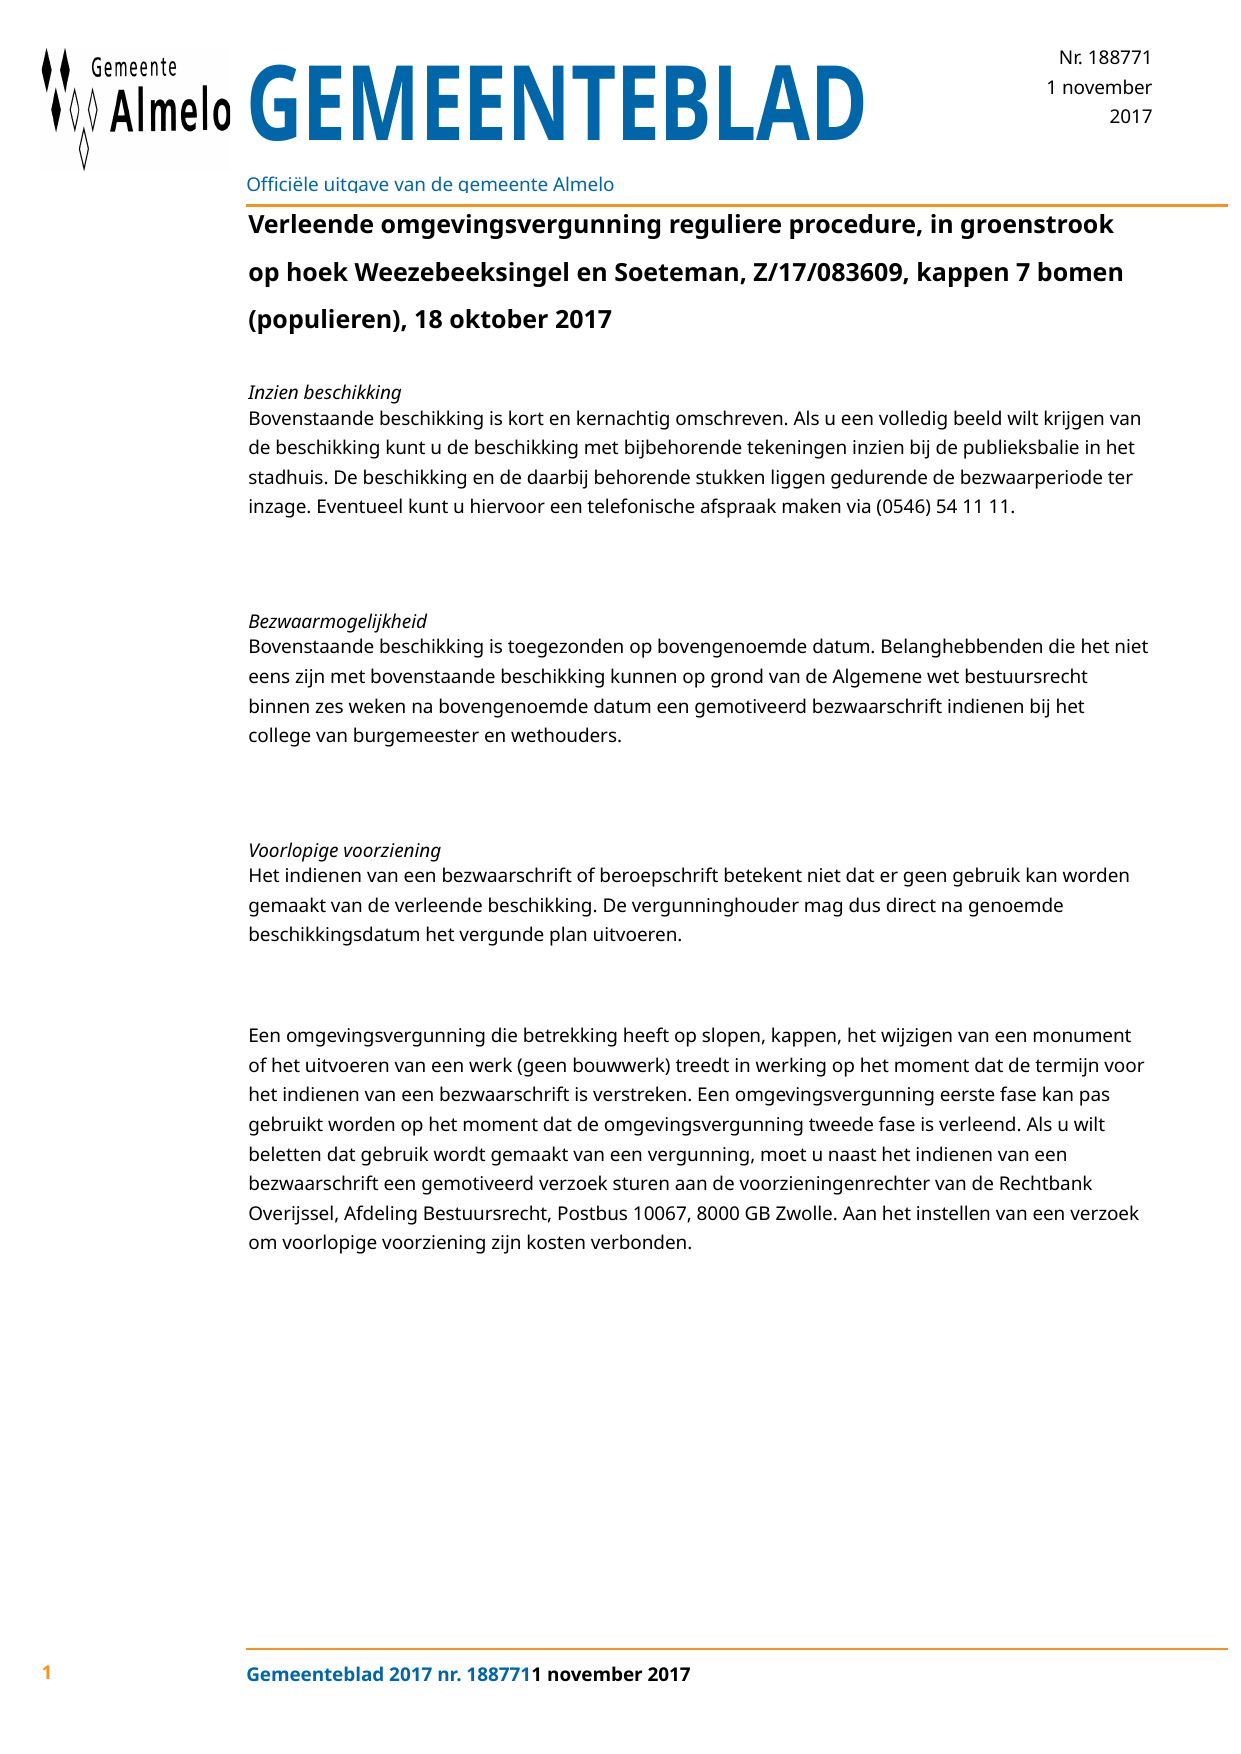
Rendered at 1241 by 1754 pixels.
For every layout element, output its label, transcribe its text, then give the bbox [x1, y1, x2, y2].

text Een omgevingsvergunning die betrekking heeft op slopen, kappen, het wijzigen van een monument of het uitvoeren van een werk (geen bouwwerk) treedt in werking op het moment dat de termijn voor het indienen van een bezwaarschrift is verstreken. Een omgevingsvergunning eerste fase kan pas gebruikt worden op het moment dat de omgevingsvergunning tweede fase is verleend. Als u wilt beletten dat gebruik wordt gemaakt van een vergunning, moet u naast het indienen van een bezwaarschrift een gemotiveerd verzoek sturen aan de voorzieningenrechter van de Rechtbank Overijssel, Afdeling Bestuursrecht, Postbus 10067, 8000 GB Zwolle. Aan het instellen van een verzoek om voorlopige voorziening zijn kosten verbonden. [248, 1022, 1152, 1255]
text Bezwaarmogelijkheid [248, 608, 1152, 634]
picture [41, 47, 231, 172]
text Inzien beschikking [248, 379, 1152, 405]
text Het indienen van een bezwaarschrift of beroepschrift betekent niet dat er geen gebruik kan worden gemaakt van de verleende beschikking. De vergunninghouder mag dus direct na genoemde beschikkingsdatum het vergunde plan uitvoeren. [248, 862, 1152, 947]
text Bovenstaande beschikking is kort en kernachtig omschreven. Als u een volledig beeld wilt krijgen van de beschikking kunt u de beschikking met bijbehorende tekeningen inzien bij de publieksbalie in het stadhuis. De beschikking en de daarbij behorende stukken liggen gedurende de bezwaarperiode ter inzage. Eventueel kunt u hiervoor een telefonische afspraak maken via (0546) 54 11 11. [248, 405, 1152, 519]
text Verleende omgevingsvergunning reguliere procedure, in groenstrook op hoek Weezebeeksingel en Soeteman, Z/17/083609, kappen 7 bomen (populieren), 18 oktober 2017 [248, 207, 1152, 336]
text Bovenstaande beschikking is toegezonden op bovengenoemde datum. Belanghebbenden die het niet eens zijn met bovenstaande beschikking kunnen op grond van de Algemene wet bestuursrecht binnen zes weken na bovengenoemde datum een gemotiveerd bezwaarschrift indienen bij het college van burgemeester en wethouders. [248, 634, 1152, 748]
text Voorlopige voorziening [248, 837, 1152, 862]
